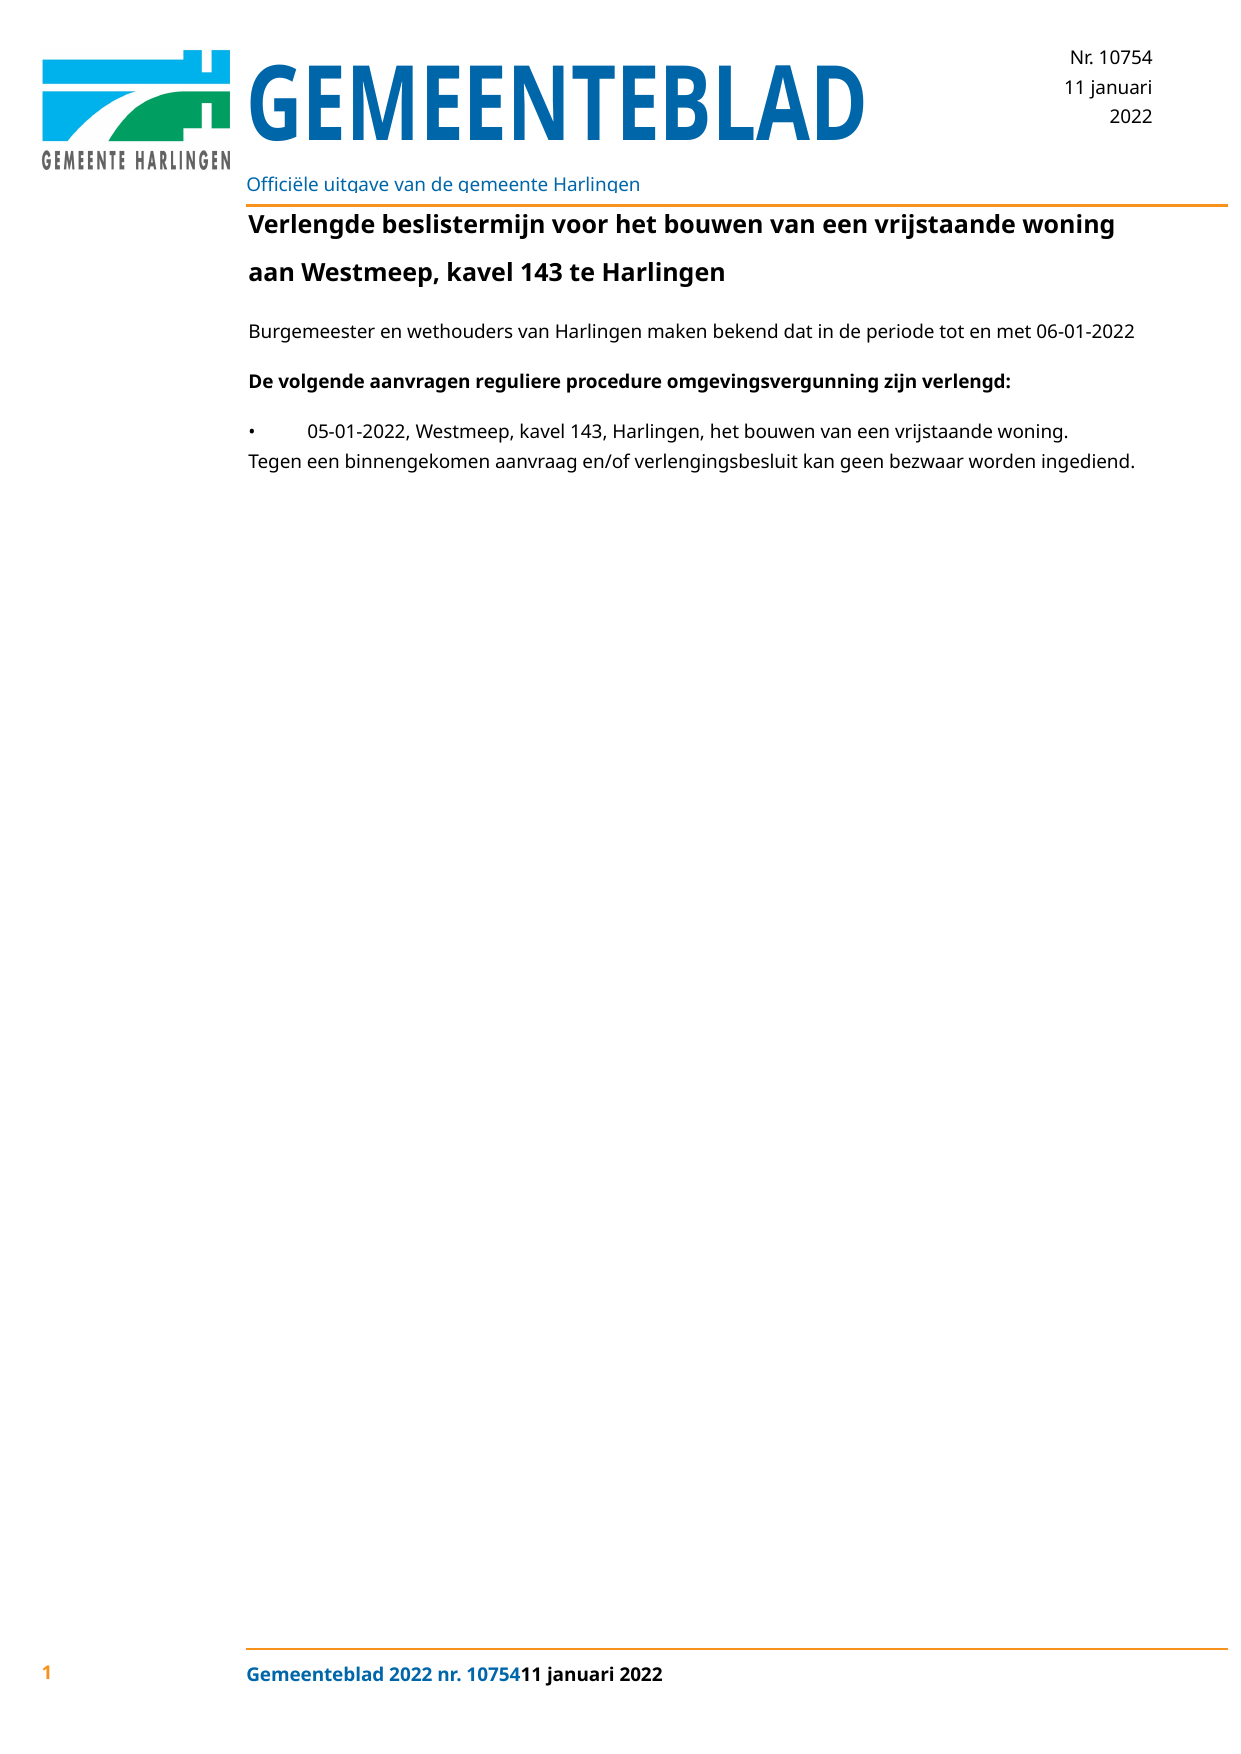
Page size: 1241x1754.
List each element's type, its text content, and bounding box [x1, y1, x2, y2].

picture [41, 47, 231, 172]
text De volgende aanvragen reguliere procedure omgevingsvergunning zijn verlengd: [248, 368, 1152, 394]
text Tegen een binnengekomen aanvraag en/of verlengingsbesluit kan geen bezwaar worden ingediend. [248, 448, 1152, 474]
list 05-01-2022, Westmeep, kavel 143, Harlingen, het bouwen van een vrijstaande woning. [248, 419, 1152, 444]
text Verlengde beslistermijn voor het bouwen van een vrijstaande woning aan Westmeep, kavel 143 te Harlingen [248, 207, 1152, 288]
text Burgemeester en wethouders van Harlingen maken bekend dat in de periode tot en met 06-01-2022 [248, 318, 1152, 344]
